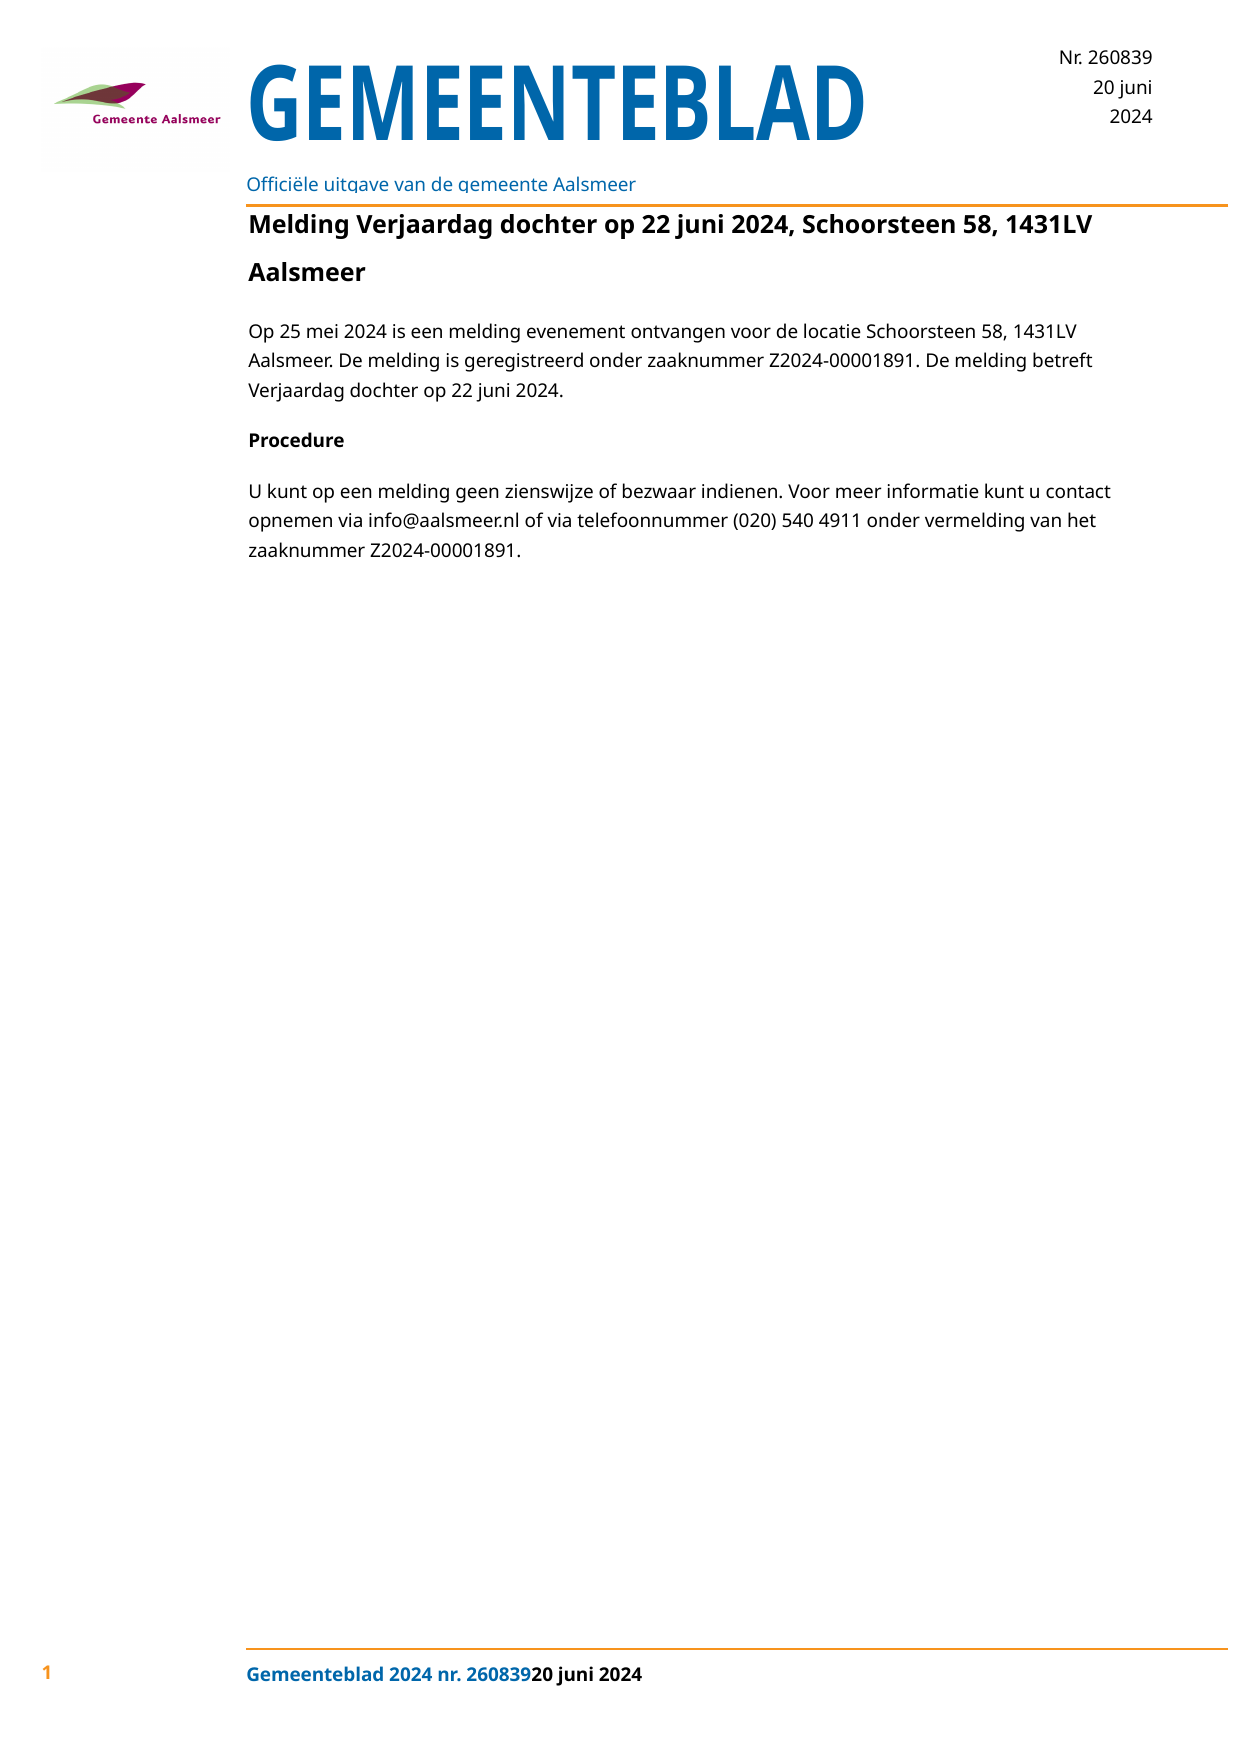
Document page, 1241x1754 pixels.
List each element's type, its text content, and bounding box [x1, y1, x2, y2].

picture [41, 47, 231, 172]
text Procedure [248, 427, 1152, 453]
text Op 25 mei 2024 is een melding evenement ontvangen voor de locatie Schoorsteen 58, 1431LV Aalsmeer. De melding is geregistreerd onder zaaknummer Z2024-00001891. De melding betreft Verjaardag dochter op 22 juni 2024. [248, 318, 1152, 403]
text Melding Verjaardag dochter op 22 juni 2024, Schoorsteen 58, 1431LV Aalsmeer [248, 207, 1152, 288]
text U kunt op een melding geen zienswijze of bezwaar indienen. Voor meer informatie kunt u contact opnemen via info@aalsmeer.nl of via telefoonnummer (020) 540 4911 onder vermelding van het zaaknummer Z2024-00001891. [248, 478, 1152, 563]
